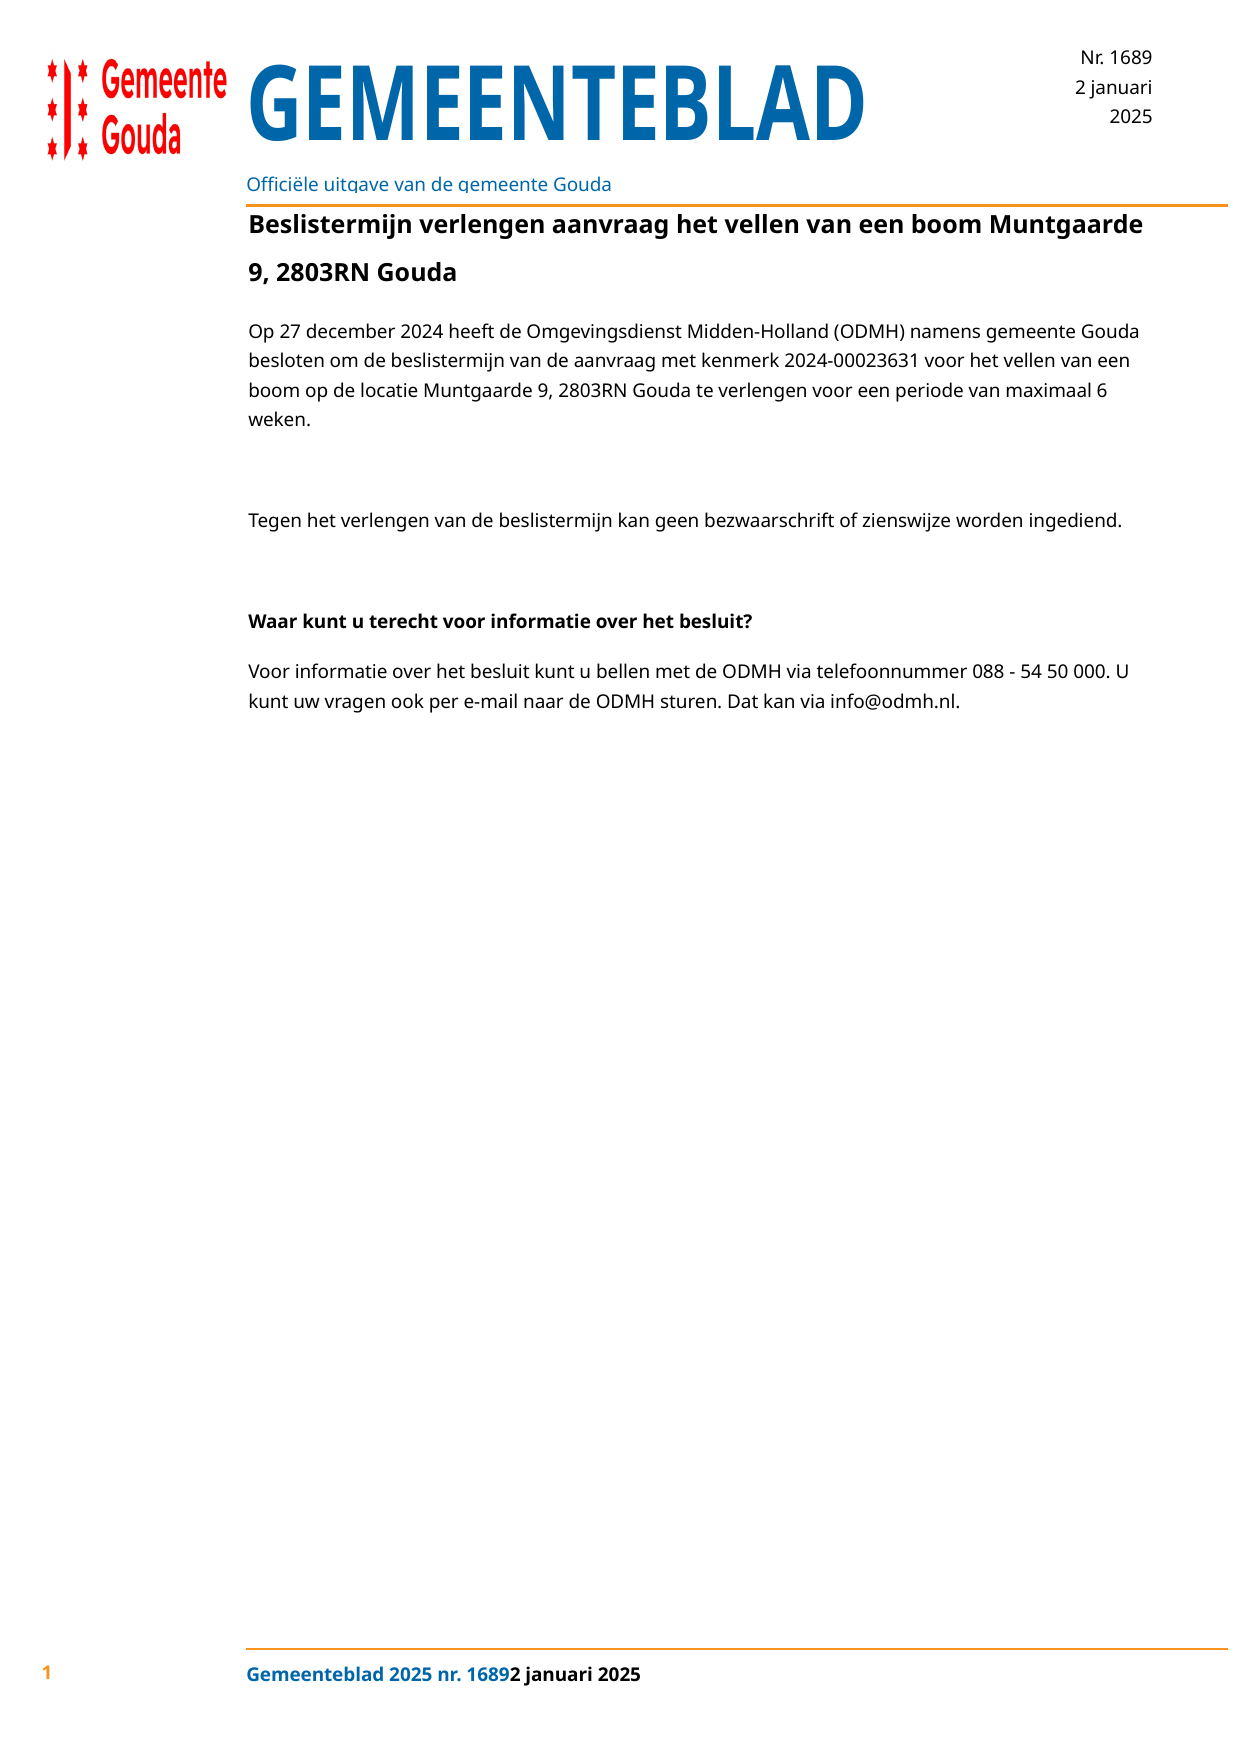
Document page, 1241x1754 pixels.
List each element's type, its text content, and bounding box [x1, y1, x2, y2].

picture [41, 47, 231, 172]
text Waar kunt u terecht voor informatie over het besluit? [248, 608, 1152, 634]
text Voor informatie over het besluit kunt u bellen met de ODMH via telefoonnummer 088 - 54 50 000. U kunt uw vragen ook per e-mail naar de ODMH sturen. Dat kan via info@odmh.nl. [248, 659, 1152, 714]
text Beslistermijn verlengen aanvraag het vellen van een boom Muntgaarde 9, 2803RN Gouda [248, 207, 1152, 288]
text Tegen het verlengen van de beslistermijn kan geen bezwaarschrift of zienswijze worden ingediend. [248, 507, 1152, 533]
text Op 27 december 2024 heeft de Omgevingsdienst Midden-Holland (ODMH) namens gemeente Gouda besloten om de beslistermijn van de aanvraag met kenmerk 2024-00023631 voor het vellen van een boom op de locatie Muntgaarde 9, 2803RN Gouda te verlengen voor een periode van maximaal 6 weken. [248, 318, 1152, 432]
